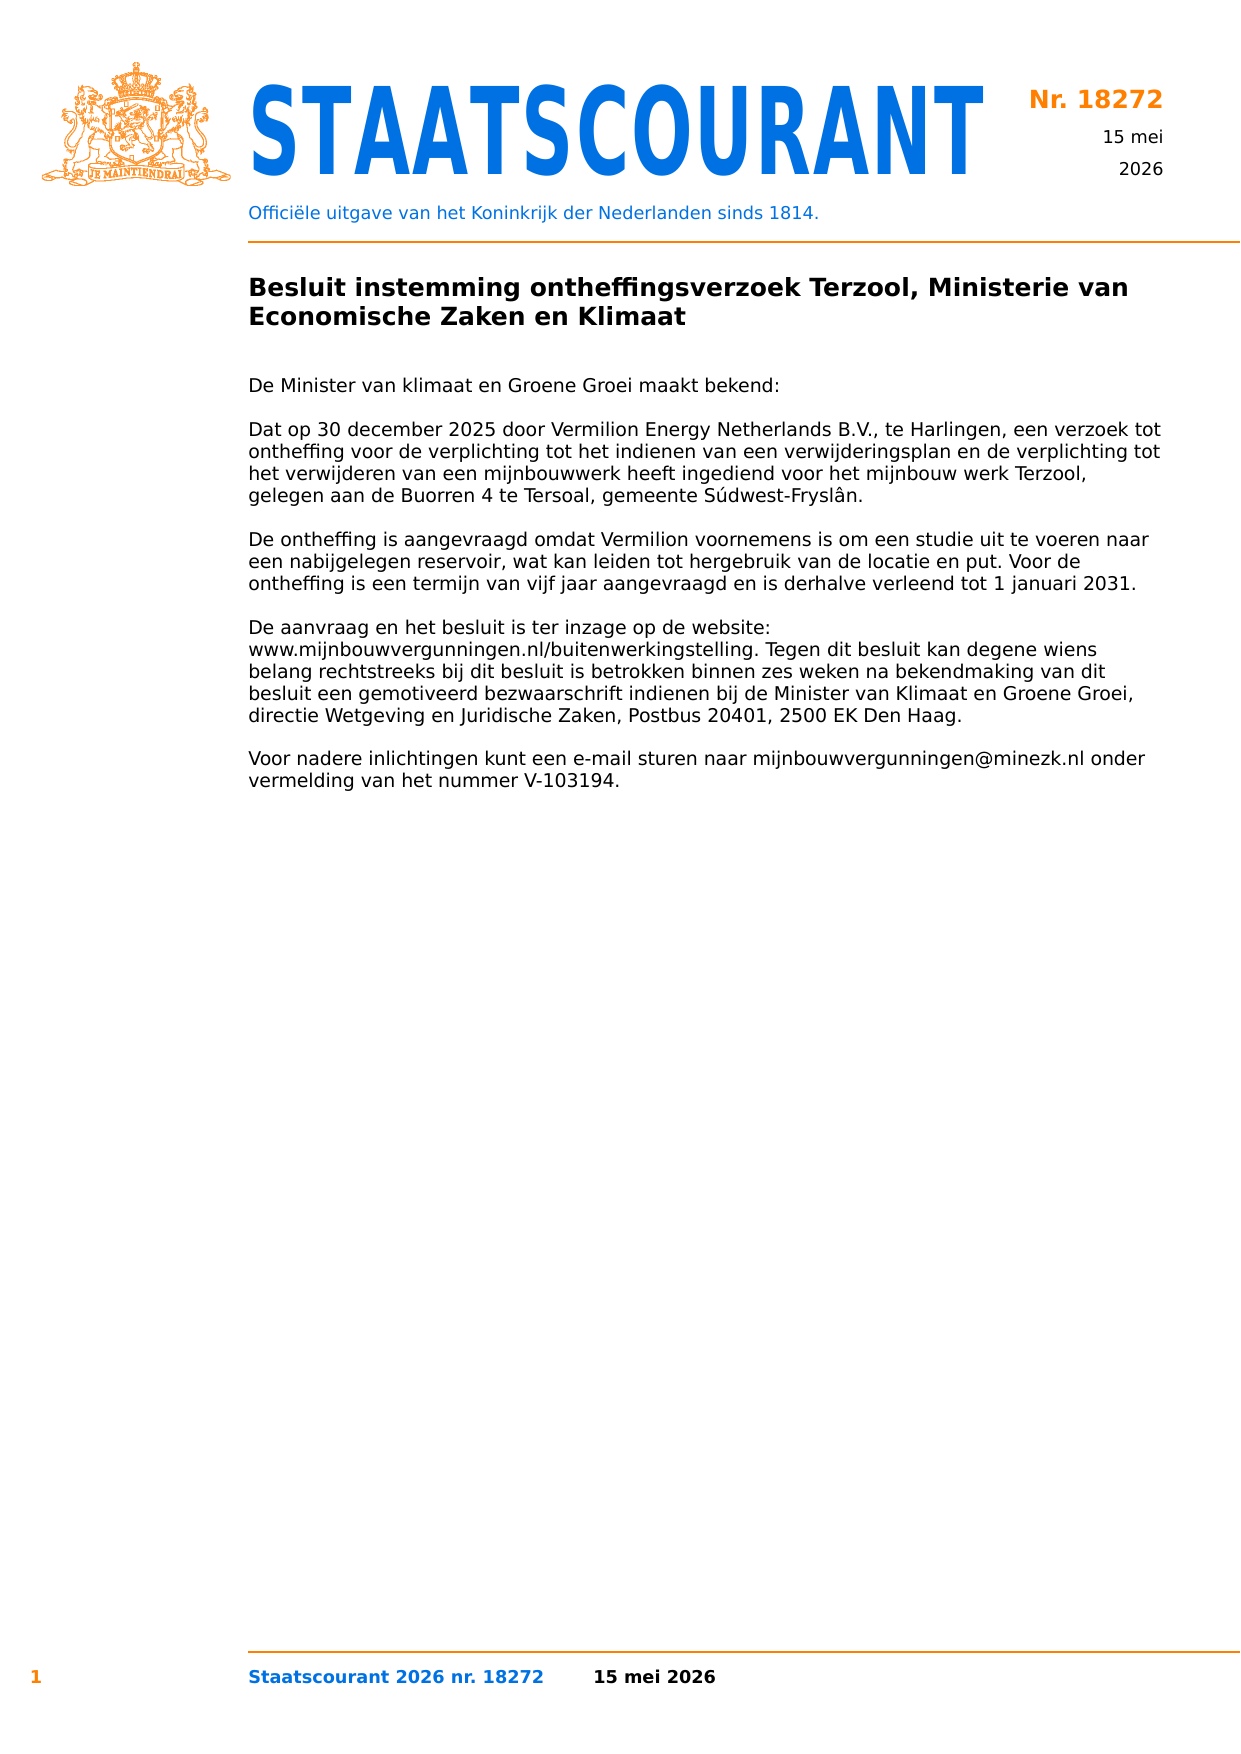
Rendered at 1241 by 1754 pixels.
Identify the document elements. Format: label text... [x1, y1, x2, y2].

table_cell 15 mei [998, 121, 1240, 153]
table_header Nr. 18272 [998, 62, 1240, 121]
picture [41, 62, 231, 186]
text De aanvraag en het besluit is ter inzage op de website: www.mijnbouwvergunningen.nl/buitenwerkingstelling. Tegen dit besluit kan degene wiens belang rechtstreeks bij dit besluit is betrokken binnen zes weken na bekendmaking van dit besluit een gemotiveerd bezwaarschrift indienen bij de Minister van Klimaat en Groene Groei, directie Wetgeving en Juridische Zaken, Postbus 20401, 2500 EK Den Haag. [248, 617, 1163, 726]
text Voor nadere inlichtingen kunt een e-mail sturen naar mijnbouwvergunningen@minezk.nl onder vermelding van het nummer V-103194. [248, 748, 1163, 792]
text De ontheffing is aangevraagd omdat Vermilion voornemens is om een studie uit te voeren naar een nabijgelegen reservoir, wat kan leiden tot hergebruik van de locatie en put. Voor de ontheffing is een termijn van vijf jaar aangevraagd en is derhalve verleend tot 1 januari 2031. [248, 529, 1163, 595]
table_cell Officiële uitgave van het Koninkrijk der Nederlanden sinds 1814. [248, 203, 1240, 241]
table_header STAATSCOURANT [248, 62, 998, 203]
text De Minister van klimaat en Groene Groei maakt bekend: [248, 375, 1163, 397]
subtitle Besluit instemming ontheffingsverzoek Terzool, Ministerie van Economische Zaken en Klimaat [248, 273, 1163, 331]
table_header [25, 62, 248, 241]
text Dat op 30 december 2025 door Vermilion Energy Netherlands B.V., te Harlingen, een verzoek tot ontheffing voor de verplichting tot het indienen van een verwijderingsplan en de verplichting tot het verwijderen van een mijnbouwwerk heeft ingediend voor het mijnbouw werk Terzool, gelegen aan de Buorren 4 te Tersoal, gemeente Súdwest-Fryslân. [248, 419, 1163, 507]
table_cell 2026 [998, 153, 1240, 203]
